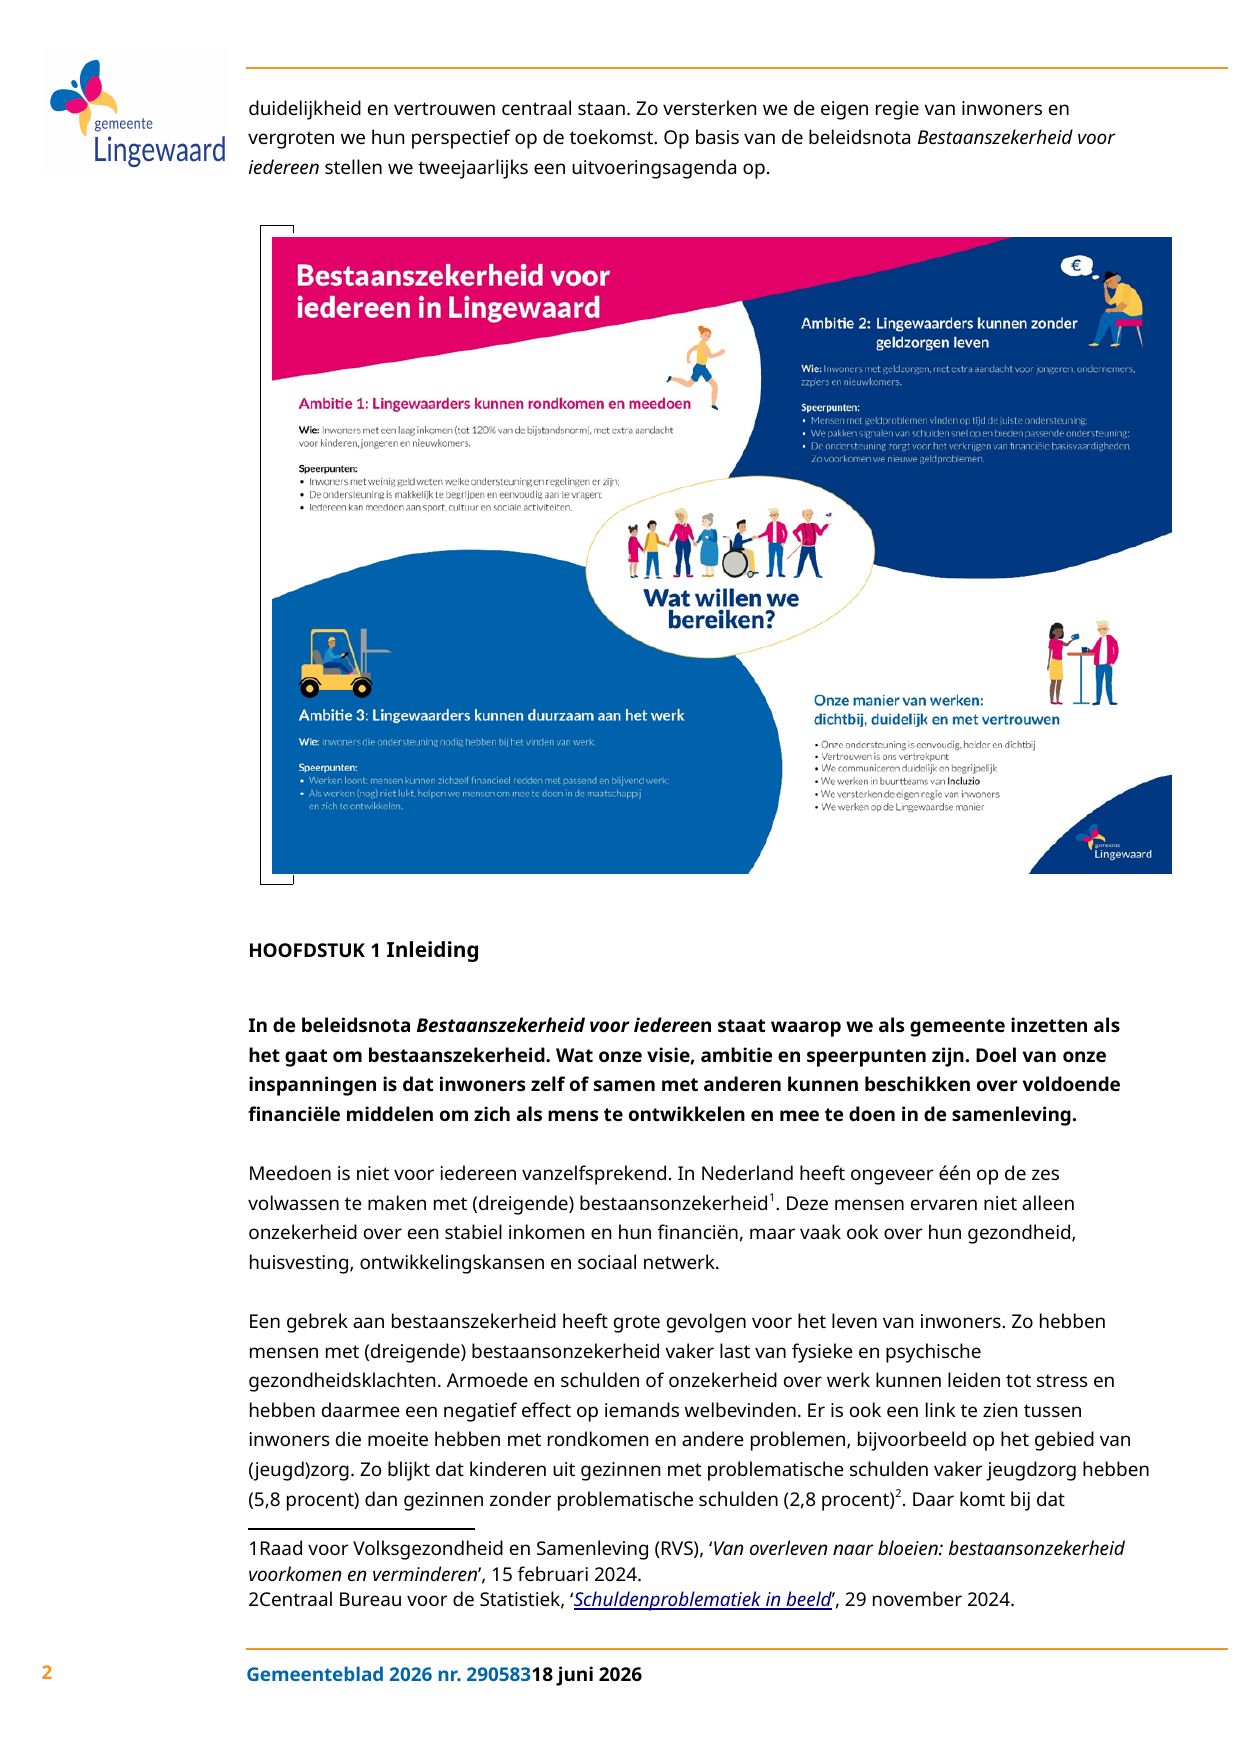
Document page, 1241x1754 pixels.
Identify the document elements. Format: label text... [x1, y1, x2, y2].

picture [268, 233, 1173, 875]
text In de beleidsnota Bestaanszekerheid voor iedereen staat waarop we als gemeente inzetten als het gaat om bestaanszekerheid. Wat onze visie, ambitie en speerpunten zijn. Doel van onze inspanningen is dat inwoners zelf of samen met anderen kunnen beschikken over voldoende financiële middelen om zich als mens te ontwikkelen en mee te doen in de samenleving. [248, 1012, 1152, 1127]
text HOOFDSTUK 1 Inleiding [248, 935, 1152, 963]
text duidelijkheid en vertrouwen centraal staan. Zo versterken we de eigen regie van inwoners en vergroten we hun perspectief op de toekomst. Op basis van de beleidsnota Bestaanszekerheid voor iedereen stellen we tweejaarlijks een uitvoeringsagenda op. [248, 95, 1152, 180]
text Een gebrek aan bestaanszekerheid heeft grote gevolgen voor het leven van inwoners. Zo hebben mensen met (dreigende) bestaansonzekerheid vaker last van fysieke en psychische gezondheidsklachten. Armoede en schulden of onzekerheid over werk kunnen leiden tot stress en hebben daarmee een negatief effect op iemands welbevinden. Er is ook een link te zien tussen inwoners die moeite hebben met rondkomen en andere problemen, bijvoorbeeld op het gebied van (jeugd)zorg. Zo blijkt dat kinderen uit gezinnen met problematische schulden vaker jeugdzorg hebben (5,8 procent) dan gezinnen zonder problematische schulden (2,8 procent). Daar komt bij dat [248, 1308, 1152, 1511]
text Meedoen is niet voor iedereen vanzelfsprekend. In Nederland heeft ongeveer één op de zes volwassen te maken met (dreigende) bestaansonzekerheid. Deze mensen ervaren niet alleen onzekerheid over een stabiel inkomen en hun financiën, maar vaak ook over hun gezondheid, huisvesting, ontwikkelingskansen en sociaal netwerk. [248, 1160, 1152, 1275]
text Raad voor Volksgezondheid en Samenleving (RVS), ‘Van overleven naar bloeien: bestaansonzekerheid voorkomen en verminderen’, 15 februari 2024. [248, 1535, 1152, 1586]
picture [41, 47, 231, 172]
text Centraal Bureau voor de Statistiek, ‘Schuldenproblematiek in beeld’, 29 november 2024. [248, 1586, 1152, 1612]
